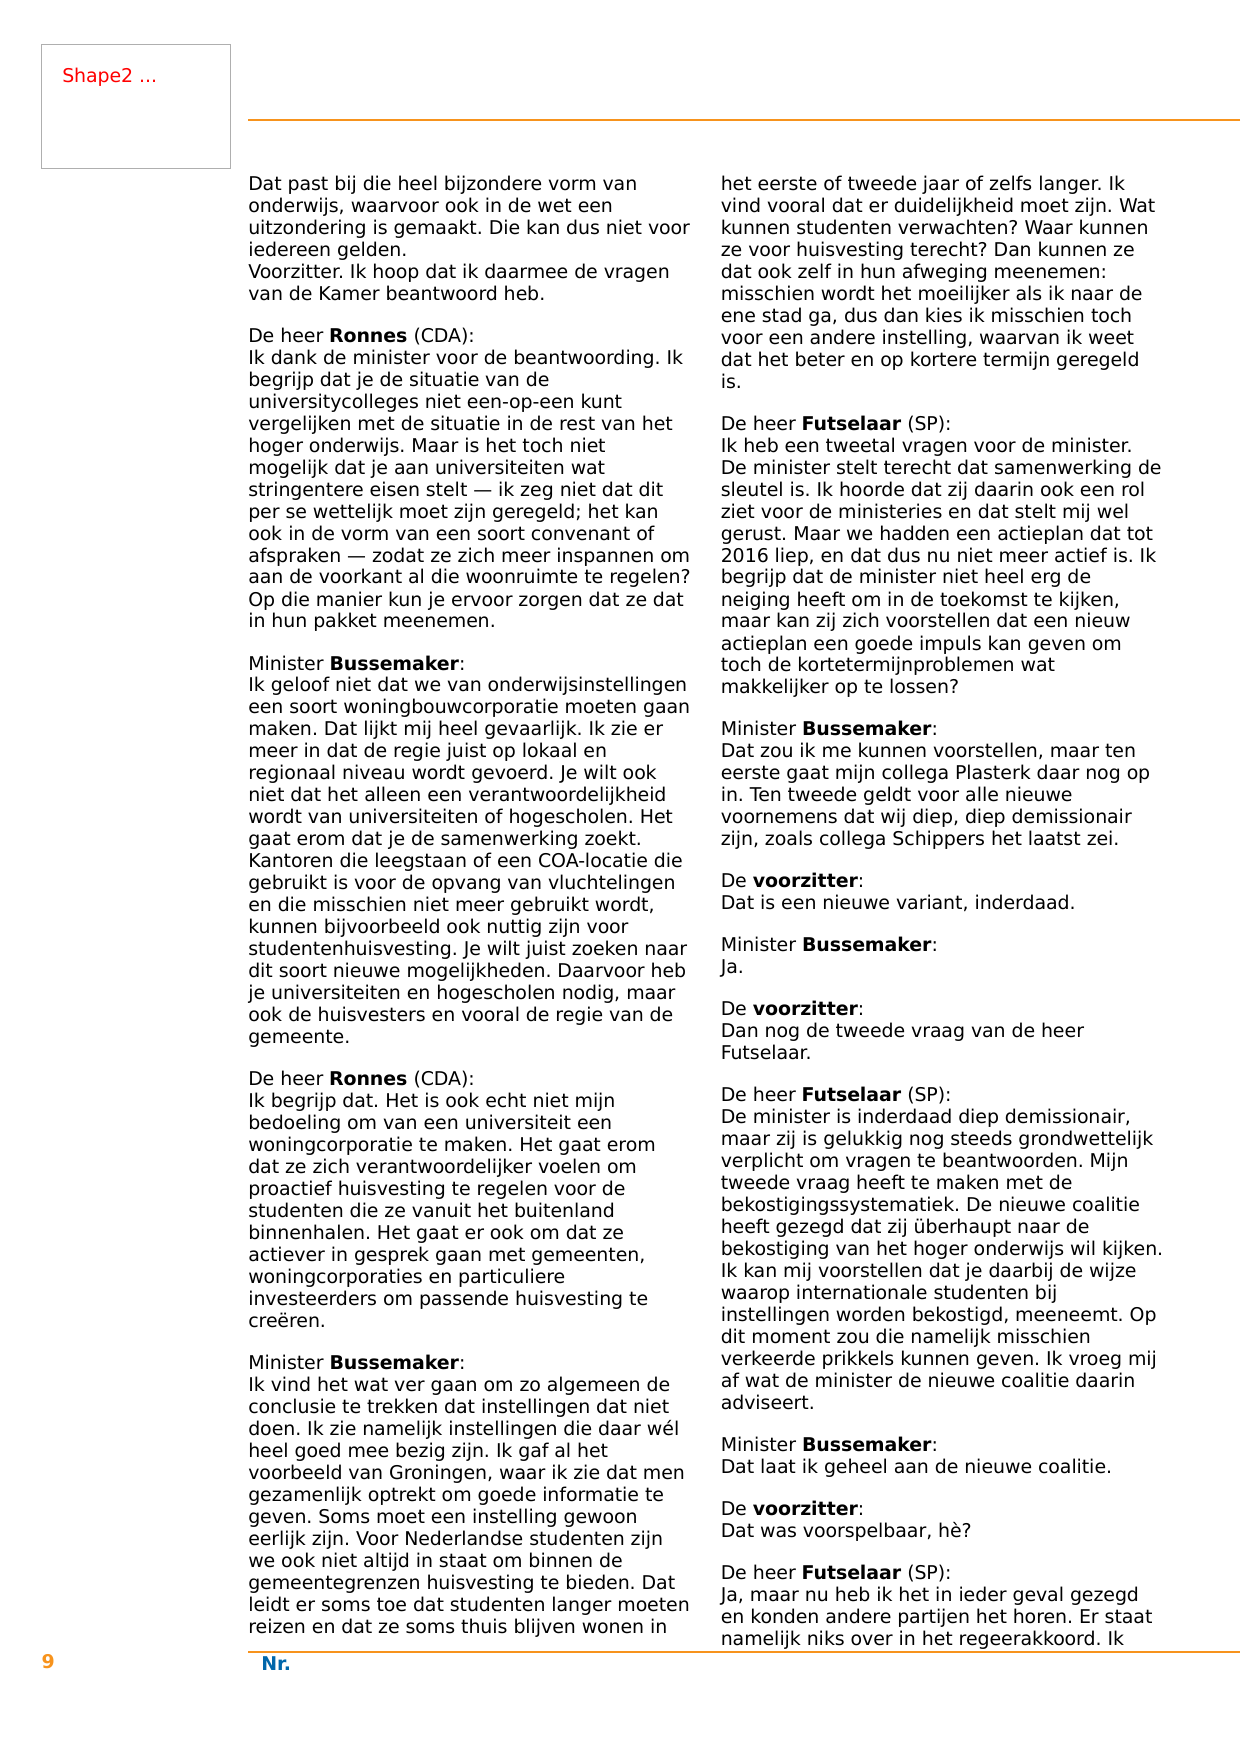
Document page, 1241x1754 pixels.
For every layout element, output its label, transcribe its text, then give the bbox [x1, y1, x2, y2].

text Dat laat ik geheel aan de nieuwe coalitie. [721, 1456, 1163, 1478]
text Dat past bij die heel bijzondere vorm van onderwijs, waarvoor ook in de wet een uitzondering is gemaakt. Die kan dus niet voor iedereen gelden. [248, 173, 691, 261]
text Minister Bussemaker: [248, 652, 691, 674]
text De voorzitter: [721, 998, 1163, 1020]
text Ik geloof niet dat we van onderwijsinstellingen een soort woningbouwcorporatie moeten gaan maken. Dat lijkt mij heel gevaarlijk. Ik zie er meer in dat de regie juist op lokaal en regionaal niveau wordt gevoerd. Je wilt ook niet dat het alleen een verantwoordelijkheid wordt van universiteiten of hogescholen. Het gaat erom dat je de samenwerking zoekt. Kantoren die leegstaan of een COA-locatie die gebruikt is voor de opvang van vluchtelingen en die misschien niet meer gebruikt wordt, kunnen bijvoorbeeld ook nuttig zijn voor studentenhuisvesting. Je wilt juist zoeken naar dit soort nieuwe mogelijkheden. Daarvoor heb je universiteiten en hogescholen nodig, maar ook de huisvesters en vooral de regie van de gemeente. [248, 674, 691, 1048]
text Minister Bussemaker: [248, 1352, 691, 1374]
text Ja. [721, 956, 1163, 978]
text Ik vind het wat ver gaan om zo algemeen de conclusie te trekken dat instellingen dat niet doen. Ik zie namelijk instellingen die daar wél heel goed mee bezig zijn. Ik gaf al het voorbeeld van Groningen, waar ik zie dat men gezamenlijk optrekt om goede informatie te geven. Soms moet een instelling gewoon eerlijk zijn. Voor Nederlandse studenten zijn we ook niet altijd in staat om binnen de gemeentegrenzen huisvesting te bieden. Dat leidt er soms toe dat studenten langer moeten reizen en dat ze soms thuis blijven wonen in [248, 1374, 691, 1637]
text De heer Futselaar (SP): [721, 1084, 1163, 1106]
text De voorzitter: [721, 870, 1163, 892]
text Minister Bussemaker: [721, 1434, 1163, 1456]
text Ik begrijp dat. Het is ook echt niet mijn bedoeling om van een universiteit een woningcorporatie te maken. Het gaat erom dat ze zich verantwoordelijker voelen om proactief huisvesting te regelen voor de studenten die ze vanuit het buitenland binnenhalen. Het gaat er ook om dat ze actiever in gesprek gaan met gemeenten, woningcorporaties en particuliere investeerders om passende huisvesting te creëren. [248, 1090, 691, 1332]
text Dan nog de tweede vraag van de heer Futselaar. [721, 1020, 1163, 1064]
text het eerste of tweede jaar of zelfs langer. Ik vind vooral dat er duidelijkheid moet zijn. Wat kunnen studenten verwachten? Waar kunnen ze voor huisvesting terecht? Dan kunnen ze dat ook zelf in hun afweging meenemen: misschien wordt het moeilijker als ik naar de ene stad ga, dus dan kies ik misschien toch voor een andere instelling, waarvan ik weet dat het beter en op kortere termijn geregeld is. [721, 173, 1163, 393]
text Minister Bussemaker: [721, 718, 1163, 740]
text De heer Futselaar (SP): [721, 1562, 1163, 1584]
text Voorzitter. Ik hoop dat ik daarmee de vragen van de Kamer beantwoord heb. [248, 261, 691, 305]
text De heer Ronnes (CDA): [248, 325, 691, 347]
text Minister Bussemaker: [721, 934, 1163, 956]
text Ik dank de minister voor de beantwoording. Ik begrijp dat je de situatie van de universitycolleges niet een-op-een kunt vergelijken met de situatie in de rest van het hoger onderwijs. Maar is het toch niet mogelijk dat je aan universiteiten wat stringentere eisen stelt — ik zeg niet dat dit per se wettelijk moet zijn geregeld; het kan ook in de vorm van een soort convenant of afspraken — zodat ze zich meer inspannen om aan de voorkant al die woonruimte te regelen? Op die manier kun je ervoor zorgen dat ze dat in hun pakket meenemen. [248, 347, 691, 632]
text Ik heb een tweetal vragen voor de minister. De minister stelt terecht dat samenwerking de sleutel is. Ik hoorde dat zij daarin ook een rol ziet voor de ministeries en dat stelt mij wel gerust. Maar we hadden een actieplan dat tot 2016 liep, en dat dus nu niet meer actief is. Ik begrijp dat de minister niet heel erg de neiging heeft om in de toekomst te kijken, maar kan zij zich voorstellen dat een nieuw actieplan een goede impuls kan geven om toch de kortetermijnproblemen wat makkelijker op te lossen? [721, 434, 1163, 698]
text De minister is inderdaad diep demissionair, maar zij is gelukkig nog steeds grondwettelijk verplicht om vragen te beantwoorden. Mijn tweede vraag heeft te maken met de bekostigingssystematiek. De nieuwe coalitie heeft gezegd dat zij überhaupt naar de bekostiging van het hoger onderwijs wil kijken. Ik kan mij voorstellen dat je daarbij de wijze waarop internationale studenten bij instellingen worden bekostigd, meeneemt. Op dit moment zou die namelijk misschien verkeerde prikkels kunnen geven. Ik vroeg mij af wat de minister de nieuwe coalitie daarin adviseert. [721, 1106, 1163, 1414]
text Dat is een nieuwe variant, inderdaad. [721, 892, 1163, 914]
text Dat was voorspelbaar, hè? [721, 1520, 1163, 1542]
text Ja, maar nu heb ik het in ieder geval gezegd en konden andere partijen het horen. Er staat namelijk niks over in het regeerakkoord. Ik [721, 1584, 1163, 1649]
text De heer Futselaar (SP): [721, 413, 1163, 434]
text Dat zou ik me kunnen voorstellen, maar ten eerste gaat mijn collega Plasterk daar nog op in. Ten tweede geldt voor alle nieuwe voornemens dat wij diep, diep demissionair zijn, zoals collega Schippers het laatst zei. [721, 740, 1163, 850]
text De voorzitter: [721, 1498, 1163, 1520]
text De heer Ronnes (CDA): [248, 1068, 691, 1090]
